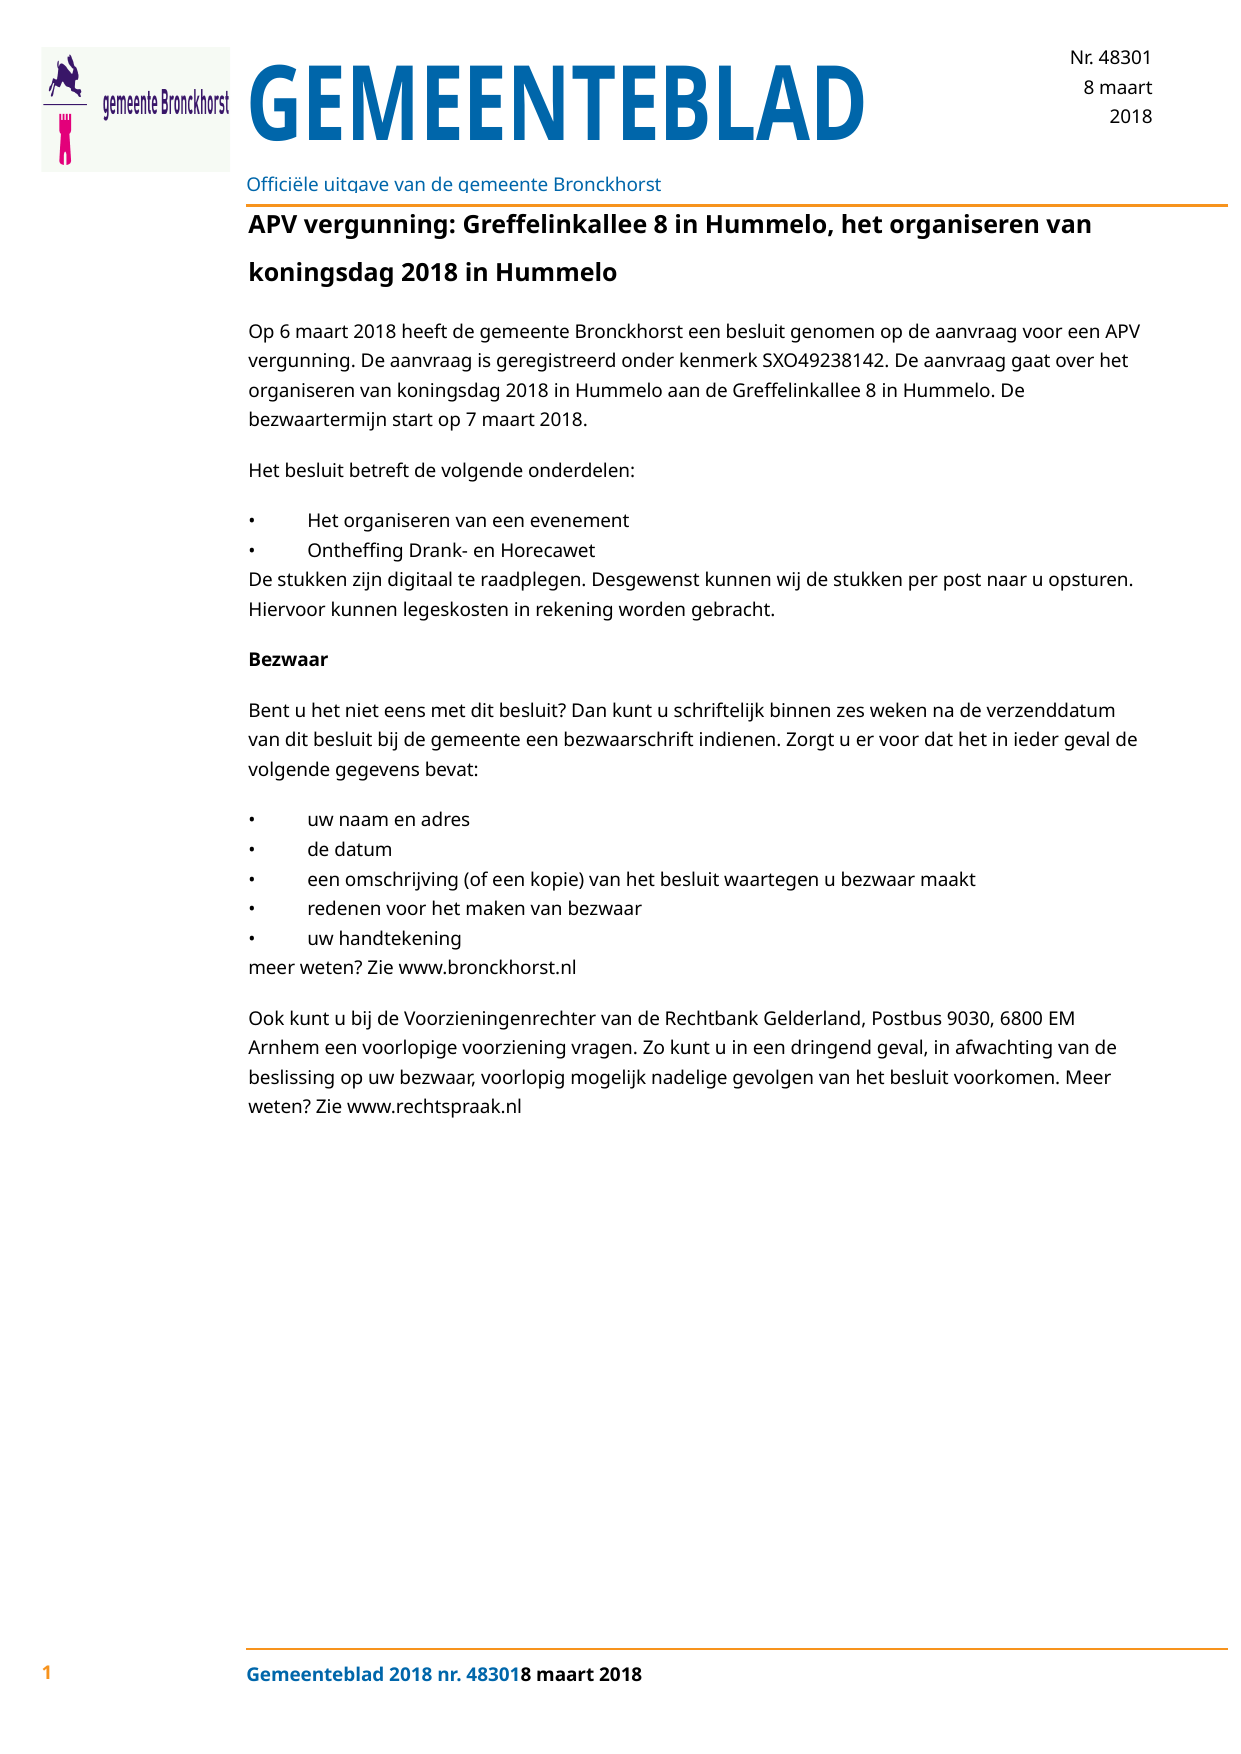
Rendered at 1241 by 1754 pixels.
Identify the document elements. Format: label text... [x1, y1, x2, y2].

text meer weten? Zie www.bronckhorst.nl [248, 954, 1152, 980]
text APV vergunning: Greffelinkallee 8 in Hummelo, het organiseren van koningsdag 2018 in Hummelo [248, 207, 1152, 288]
picture [41, 47, 231, 172]
list een omschrijving (of een kopie) van het besluit waartegen u bezwaar maakt [248, 866, 1152, 892]
list Het organiseren van een evenement [248, 507, 1152, 533]
list Ontheffing Drank- en Horecawet [248, 537, 1152, 563]
text Op 6 maart 2018 heeft de gemeente Bronckhorst een besluit genomen op de aanvraag voor een APV vergunning. De aanvraag is geregistreerd onder kenmerk SXO49238142. De aanvraag gaat over het organiseren van koningsdag 2018 in Hummelo aan de Greffelinkallee 8 in Hummelo. De bezwaartermijn start op 7 maart 2018. [248, 318, 1152, 432]
text Ook kunt u bij de Voorzieningenrechter van de Rechtbank Gelderland, Postbus 9030, 6800 EM Arnhem een voorlopige voorziening vragen. Zo kunt u in een dringend geval, in afwachting van de beslissing op uw bezwaar, voorlopig mogelijk nadelige gevolgen van het besluit voorkomen. Meer weten? Zie www.rechtspraak.nl [248, 1005, 1152, 1119]
list de datum [248, 836, 1152, 862]
list uw naam en adres [248, 807, 1152, 832]
text Bent u het niet eens met dit besluit? Dan kunt u schriftelijk binnen zes weken na de verzenddatum van dit besluit bij de gemeente een bezwaarschrift indienen. Zorgt u er voor dat het in ieder geval de volgende gegevens bevat: [248, 697, 1152, 782]
text Het besluit betreft de volgende onderdelen: [248, 457, 1152, 483]
text De stukken zijn digitaal te raadplegen. Desgewenst kunnen wij de stukken per post naar u opsturen. Hiervoor kunnen legeskosten in rekening worden gebracht. [248, 567, 1152, 622]
list redenen voor het maken van bezwaar [248, 895, 1152, 921]
list uw handtekening [248, 925, 1152, 951]
text Bezwaar [248, 647, 1152, 672]
